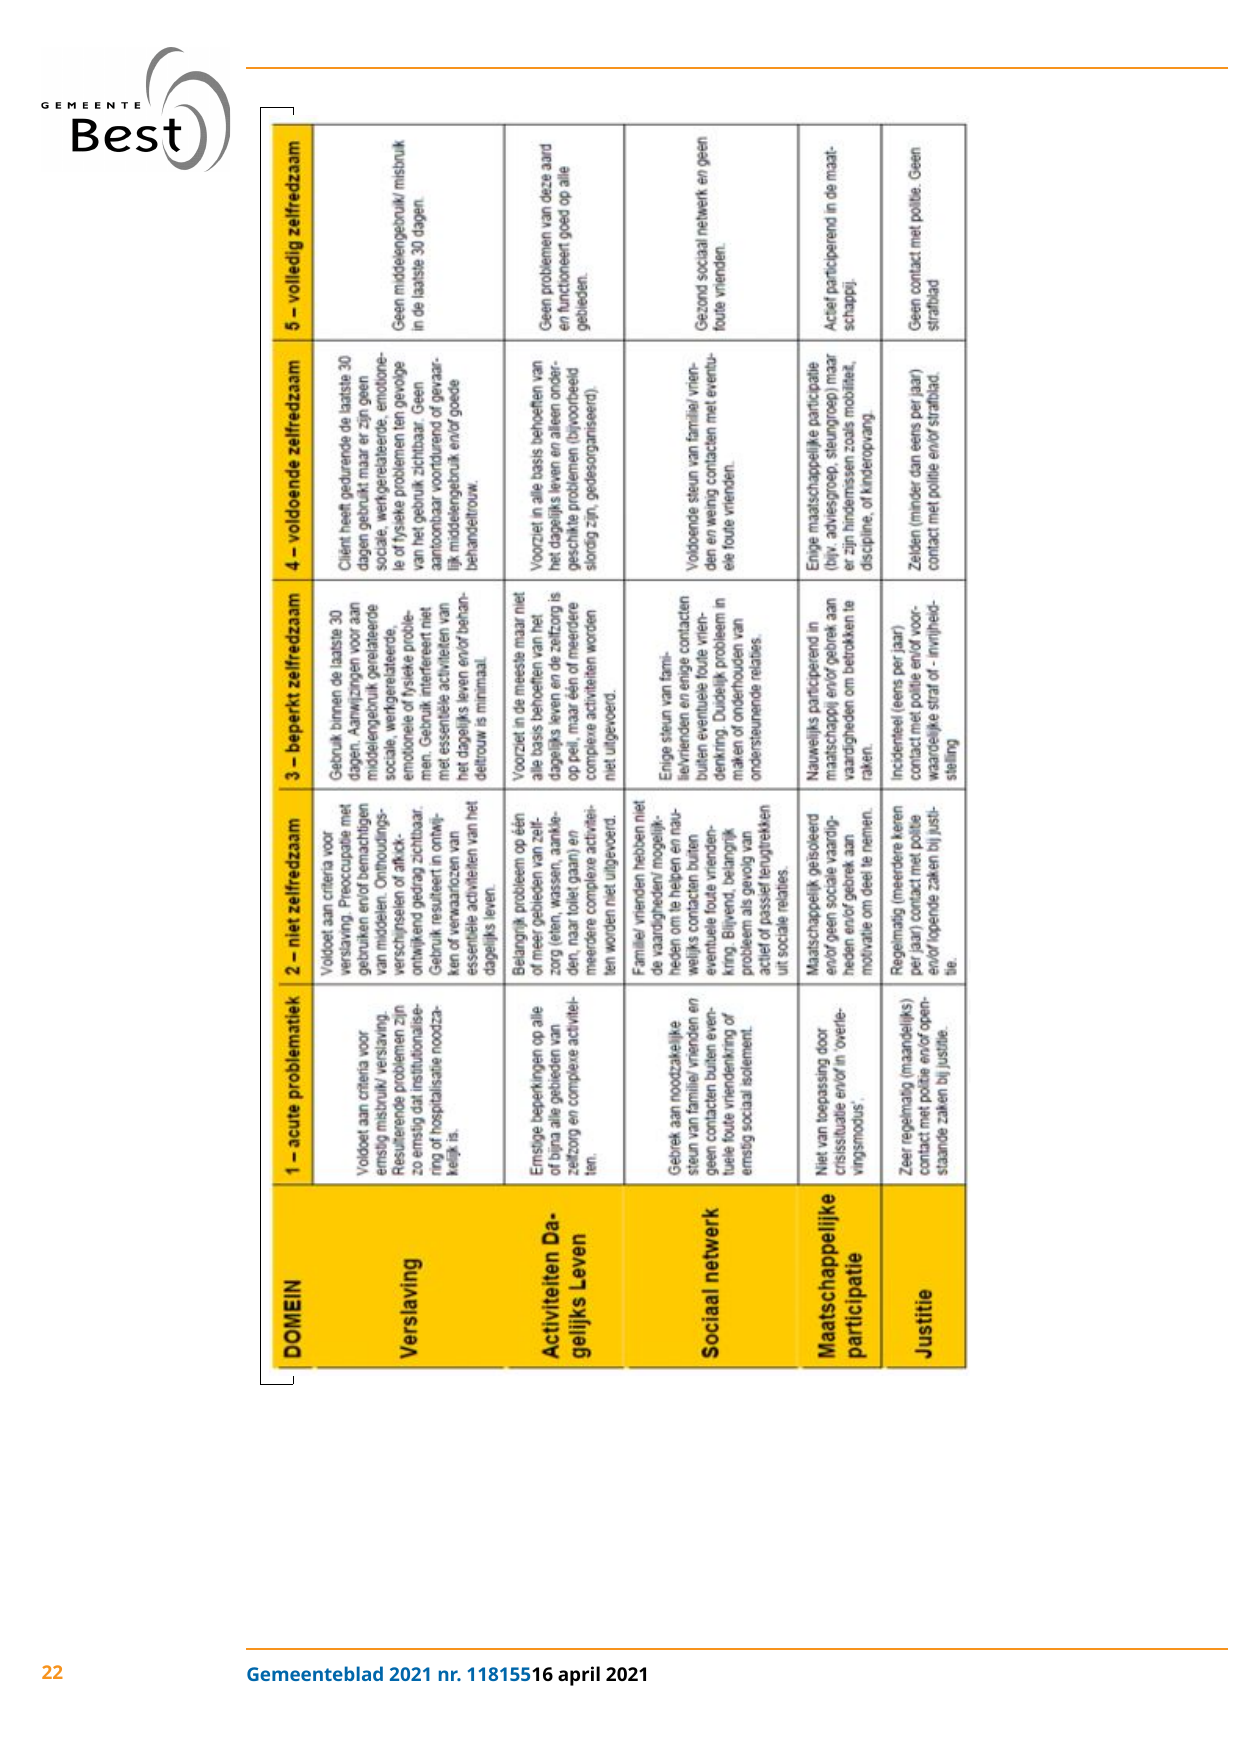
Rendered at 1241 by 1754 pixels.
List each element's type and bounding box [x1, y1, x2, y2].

picture [268, 115, 971, 1376]
picture [41, 47, 231, 172]
